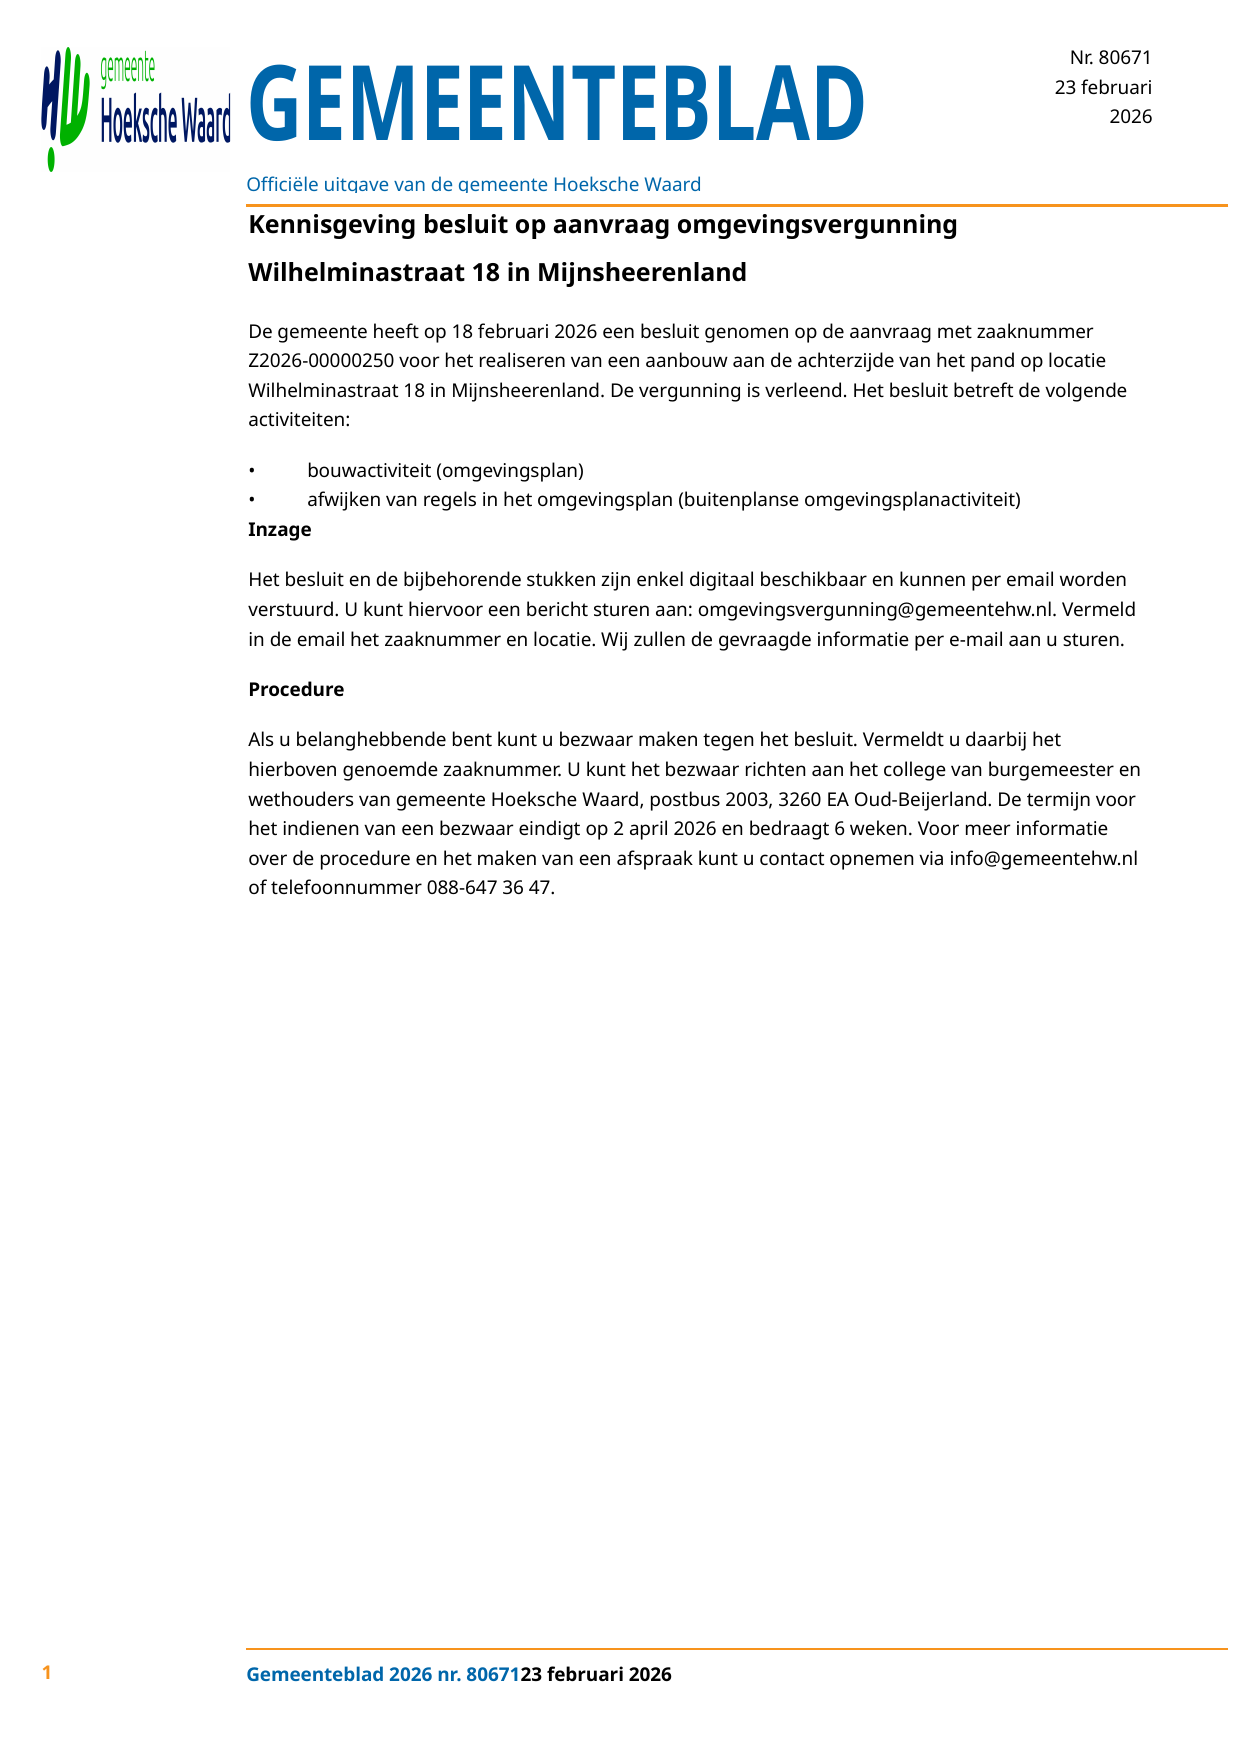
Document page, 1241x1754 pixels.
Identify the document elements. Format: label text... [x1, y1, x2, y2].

text Kennisgeving besluit op aanvraag omgevingsvergunning Wilhelminastraat 18 in Mijnsheerenland [248, 207, 1152, 288]
text Als u belanghebbende bent kunt u bezwaar maken tegen het besluit. Vermeldt u daarbij het hierboven genoemde zaaknummer. U kunt het bezwaar richten aan het college van burgemeester en wethouders van gemeente Hoeksche Waard, postbus 2003, 3260 EA Oud-Beijerland. De termijn voor het indienen van een bezwaar eindigt op 2 april 2026 en bedraagt 6 weken. Voor meer informatie over de procedure en het maken van een afspraak kunt u contact opnemen via info@gemeentehw.nl of telefoonnummer 088-647 36 47. [248, 727, 1152, 900]
text De gemeente heeft op 18 februari 2026 een besluit genomen op de aanvraag met zaaknummer Z2026-00000250 voor het realiseren van een aanbouw aan de achterzijde van het pand op locatie Wilhelminastraat 18 in Mijnsheerenland. De vergunning is verleend. Het besluit betreft de volgende activiteiten: [248, 318, 1152, 432]
list bouwactiviteit (omgevingsplan) [248, 457, 1152, 483]
text Procedure [248, 676, 1152, 702]
picture [41, 47, 231, 172]
text Het besluit en de bijbehorende stukken zijn enkel digitaal beschikbaar en kunnen per email worden verstuurd. U kunt hiervoor een bericht sturen aan: omgevingsvergunning@gemeentehw.nl. Vermeld in de email het zaaknummer en locatie. Wij zullen de gevraagde informatie per e-mail aan u sturen. [248, 567, 1152, 652]
text Inzage [248, 516, 1152, 542]
list afwijken van regels in het omgevingsplan (buitenplanse omgevingsplanactiviteit) [248, 487, 1152, 512]
